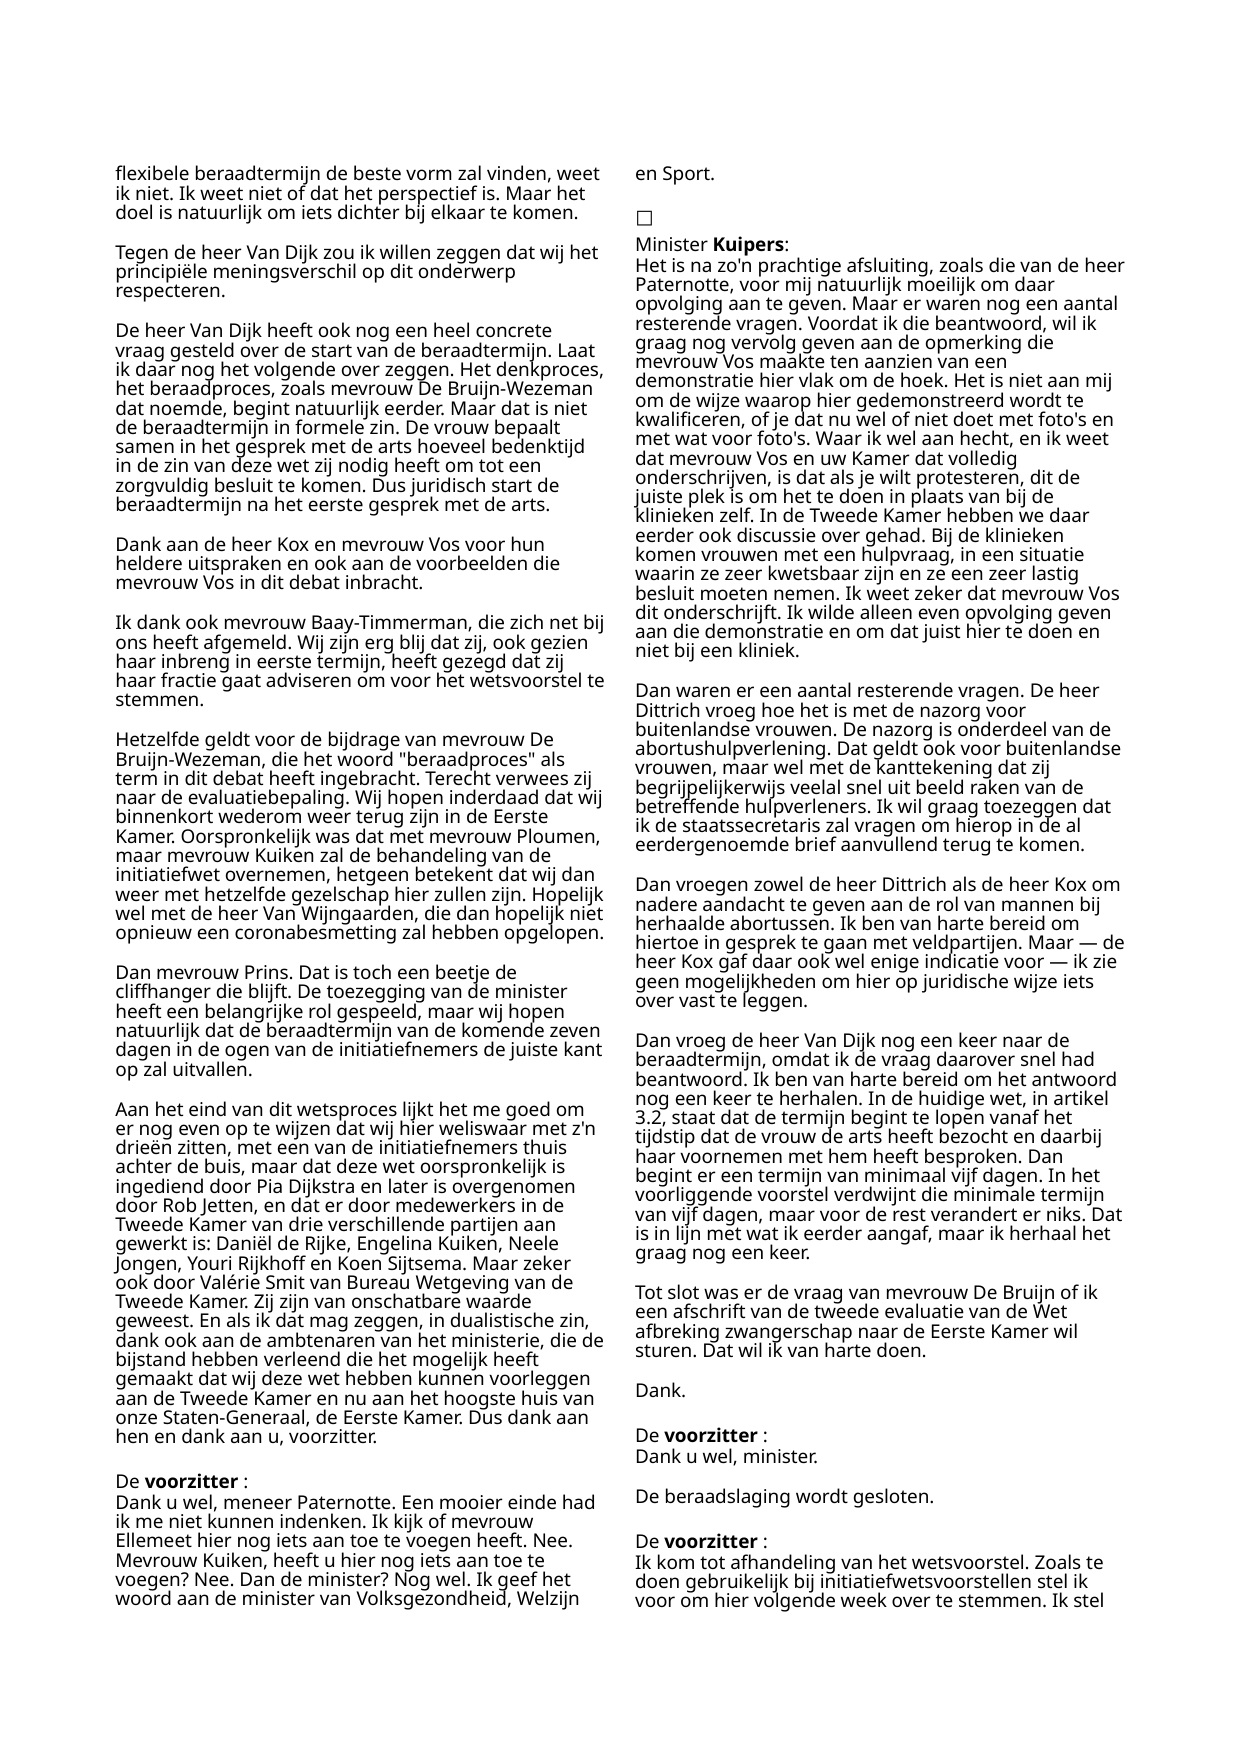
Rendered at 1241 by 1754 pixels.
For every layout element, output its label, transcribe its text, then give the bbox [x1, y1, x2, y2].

text Aan het eind van dit wetsproces lijkt het me goed om er nog even op te wijzen dat wij hier weliswaar met z'n drieën zitten, met een van de initiatiefnemers thuis achter de buis, maar dat deze wet oorspronkelijk is ingediend door Pia Dijkstra en later is overgenomen door Rob Jetten, en dat er door medewerkers in de Tweede Kamer van drie verschillende partijen aan gewerkt is: Daniël de Rijke, Engelina Kuiken, Neele Jongen, Youri Rijkhoff en Koen Sijtsema. Maar zeker ook door Valérie Smit van Bureau Wetgeving van de Tweede Kamer. Zij zijn van onschatbare waarde geweest. En als ik dat mag zeggen, in dualistische zin, dank ook aan de ambtenaren van het ministerie, die de bijstand hebben verleend die het mogelijk heeft gemaakt dat wij deze wet hebben kunnen voorleggen aan de Tweede Kamer en nu aan het hoogste huis van onze Staten-Generaal, de Eerste Kamer. Dus dank aan hen en dank aan u, voorzitter. [115, 1101, 605, 1447]
text Ik kom tot afhandeling van het wetsvoorstel. Zoals te doen gebruikelijk bij initiatiefwetsvoorstellen stel ik voor om hier volgende week over te stemmen. Ik stel [635, 1554, 1125, 1611]
text De heer Van Dijk heeft ook nog een heel concrete vraag gesteld over de start van de beraadtermijn. Laat ik daar nog het volgende over zeggen. Het denkproces, het beraadproces, zoals mevrouw De Bruijn-Wezeman dat noemde, begint natuurlijk eerder. Maar dat is niet de beraadtermijn in formele zin. De vrouw bepaalt samen in het gesprek met de arts hoeveel bedenktijd in de zin van deze wet zij nodig heeft om tot een zorgvuldig besluit te komen. Dus juridisch start de beraadtermijn na het eerste gesprek met de arts. [115, 322, 605, 515]
text De voorzitter : [115, 1468, 605, 1494]
text Tegen de heer Van Dijk zou ik willen zeggen dat wij het principiële meningsverschil op dit onderwerp respecteren. [115, 244, 605, 302]
text Dank. [635, 1382, 1125, 1401]
text Dan waren er een aantal resterende vragen. De heer Dittrich vroeg hoe het is met de nazorg voor buitenlandse vrouwen. De nazorg is onderdeel van de abortushulpverlening. Dat geldt ook voor buitenlandse vrouwen, maar wel met de kanttekening dat zij begrijpelijkerwijs veelal snel uit beeld raken van de betreffende hulpverleners. Ik wil graag toezeggen dat ik de staatssecretaris zal vragen om hierop in de al eerdergenoemde brief aanvullend terug te komen. [635, 682, 1125, 856]
text Tot slot was er de vraag van mevrouw De Bruijn of ik een afschrift van de tweede evaluatie van de Wet afbreking zwangerschap naar de Eerste Kamer wil sturen. Dat wil ik van harte doen. [635, 1284, 1125, 1361]
text De beraadslaging wordt gesloten. [635, 1488, 1125, 1507]
text en Sport. [635, 165, 1125, 184]
text De voorzitter : [635, 1528, 1125, 1554]
text Hetzelfde geldt voor de bijdrage van mevrouw De Bruijn-Wezeman, die het woord "beraadproces" als term in dit debat heeft ingebracht. Terecht verwees zij naar de evaluatiebepaling. Wij hopen inderdaad dat wij binnenkort wederom weer terug zijn in de Eerste Kamer. Oorspronkelijk was dat met mevrouw Ploumen, maar mevrouw Kuiken zal de behandeling van de initiatiefwet overnemen, hetgeen betekent dat wij dan weer met hetzelfde gezelschap hier zullen zijn. Hopelijk wel met de heer Van Wijngaarden, die dan hopelijk niet opnieuw een coronabesmetting zal hebben opgelopen. [115, 731, 605, 943]
text Dan vroeg de heer Van Dijk nog een keer naar de beraadtermijn, omdat ik de vraag daarover snel had beantwoord. Ik ben van harte bereid om het antwoord nog een keer te herhalen. In de huidige wet, in artikel 3.2, staat dat de termijn begint te lopen vanaf het tijdstip dat de vrouw de arts heeft bezocht en daarbij haar voornemen met hem heeft besproken. Dan begint er een termijn van minimaal vijf dagen. In het voorliggende voorstel verdwijnt die minimale termijn van vijf dagen, maar voor de rest verandert er niks. Dat is in lijn met wat ik eerder aangaf, maar ik herhaal het graag nog een keer. [635, 1032, 1125, 1263]
text ⬜ [635, 205, 1125, 231]
text Dank u wel, minister. [635, 1448, 1125, 1467]
text Dan mevrouw Prins. Dat is toch een beetje de cliffhanger die blijft. De toezegging van de minister heeft een belangrijke rol gespeeld, maar wij hopen natuurlijk dat de beraadtermijn van de komende zeven dagen in de ogen van de initiatiefnemers de juiste kant op zal uitvallen. [115, 964, 605, 1080]
text Ik dank ook mevrouw Baay-Timmerman, die zich net bij ons heeft afgemeld. Wij zijn erg blij dat zij, ook gezien haar inbreng in eerste termijn, heeft gezegd dat zij haar fractie gaat adviseren om voor het wetsvoorstel te stemmen. [115, 614, 605, 711]
text Dank aan de heer Kox en mevrouw Vos voor hun heldere uitspraken en ook aan de voorbeelden die mevrouw Vos in dit debat inbracht. [115, 536, 605, 594]
text flexibele beraadtermijn de beste vorm zal vinden, weet ik niet. Ik weet niet of dat het perspectief is. Maar het doel is natuurlijk om iets dichter bij elkaar te komen. [115, 165, 605, 223]
text De voorzitter : [635, 1422, 1125, 1448]
text Minister Kuipers: [635, 231, 1125, 257]
text Het is na zo'n prachtige afsluiting, zoals die van de heer Paternotte, voor mij natuurlijk moeilijk om daar opvolging aan te geven. Maar er waren nog een aantal resterende vragen. Voordat ik die beantwoord, wil ik graag nog vervolg geven aan de opmerking die mevrouw Vos maakte ten aanzien van een demonstratie hier vlak om de hoek. Het is niet aan mij om de wijze waarop hier gedemonstreerd wordt te kwalificeren, of je dat nu wel of niet doet met foto's en met wat voor foto's. Waar ik wel aan hecht, en ik weet dat mevrouw Vos en uw Kamer dat volledig onderschrijven, is dat als je wilt protesteren, dit de juiste plek is om het te doen in plaats van bij de klinieken zelf. In de Tweede Kamer hebben we daar eerder ook discussie over gehad. Bij de klinieken komen vrouwen met een hulpvraag, in een situatie waarin ze zeer kwetsbaar zijn en ze een zeer lastig besluit moeten nemen. Ik weet zeker dat mevrouw Vos dit onderschrijft. Ik wilde alleen even opvolging geven aan die demonstratie en om dat juist hier te doen en niet bij een kliniek. [635, 257, 1125, 662]
text Dank u wel, meneer Paternotte. Een mooier einde had ik me niet kunnen indenken. Ik kijk of mevrouw Ellemeet hier nog iets aan toe te voegen heeft. Nee. Mevrouw Kuiken, heeft u hier nog iets aan toe te voegen? Nee. Dan de minister? Nog wel. Ik geef het woord aan de minister van Volksgezondheid, Welzijn [115, 1494, 605, 1609]
text Dan vroegen zowel de heer Dittrich als de heer Kox om nadere aandacht te geven aan de rol van mannen bij herhaalde abortussen. Ik ben van harte bereid om hiertoe in gesprek te gaan met veldpartijen. Maar — de heer Kox gaf daar ook wel enige indicatie voor — ik zie geen mogelijkheden om hier op juridische wijze iets over vast te leggen. [635, 876, 1125, 1011]
